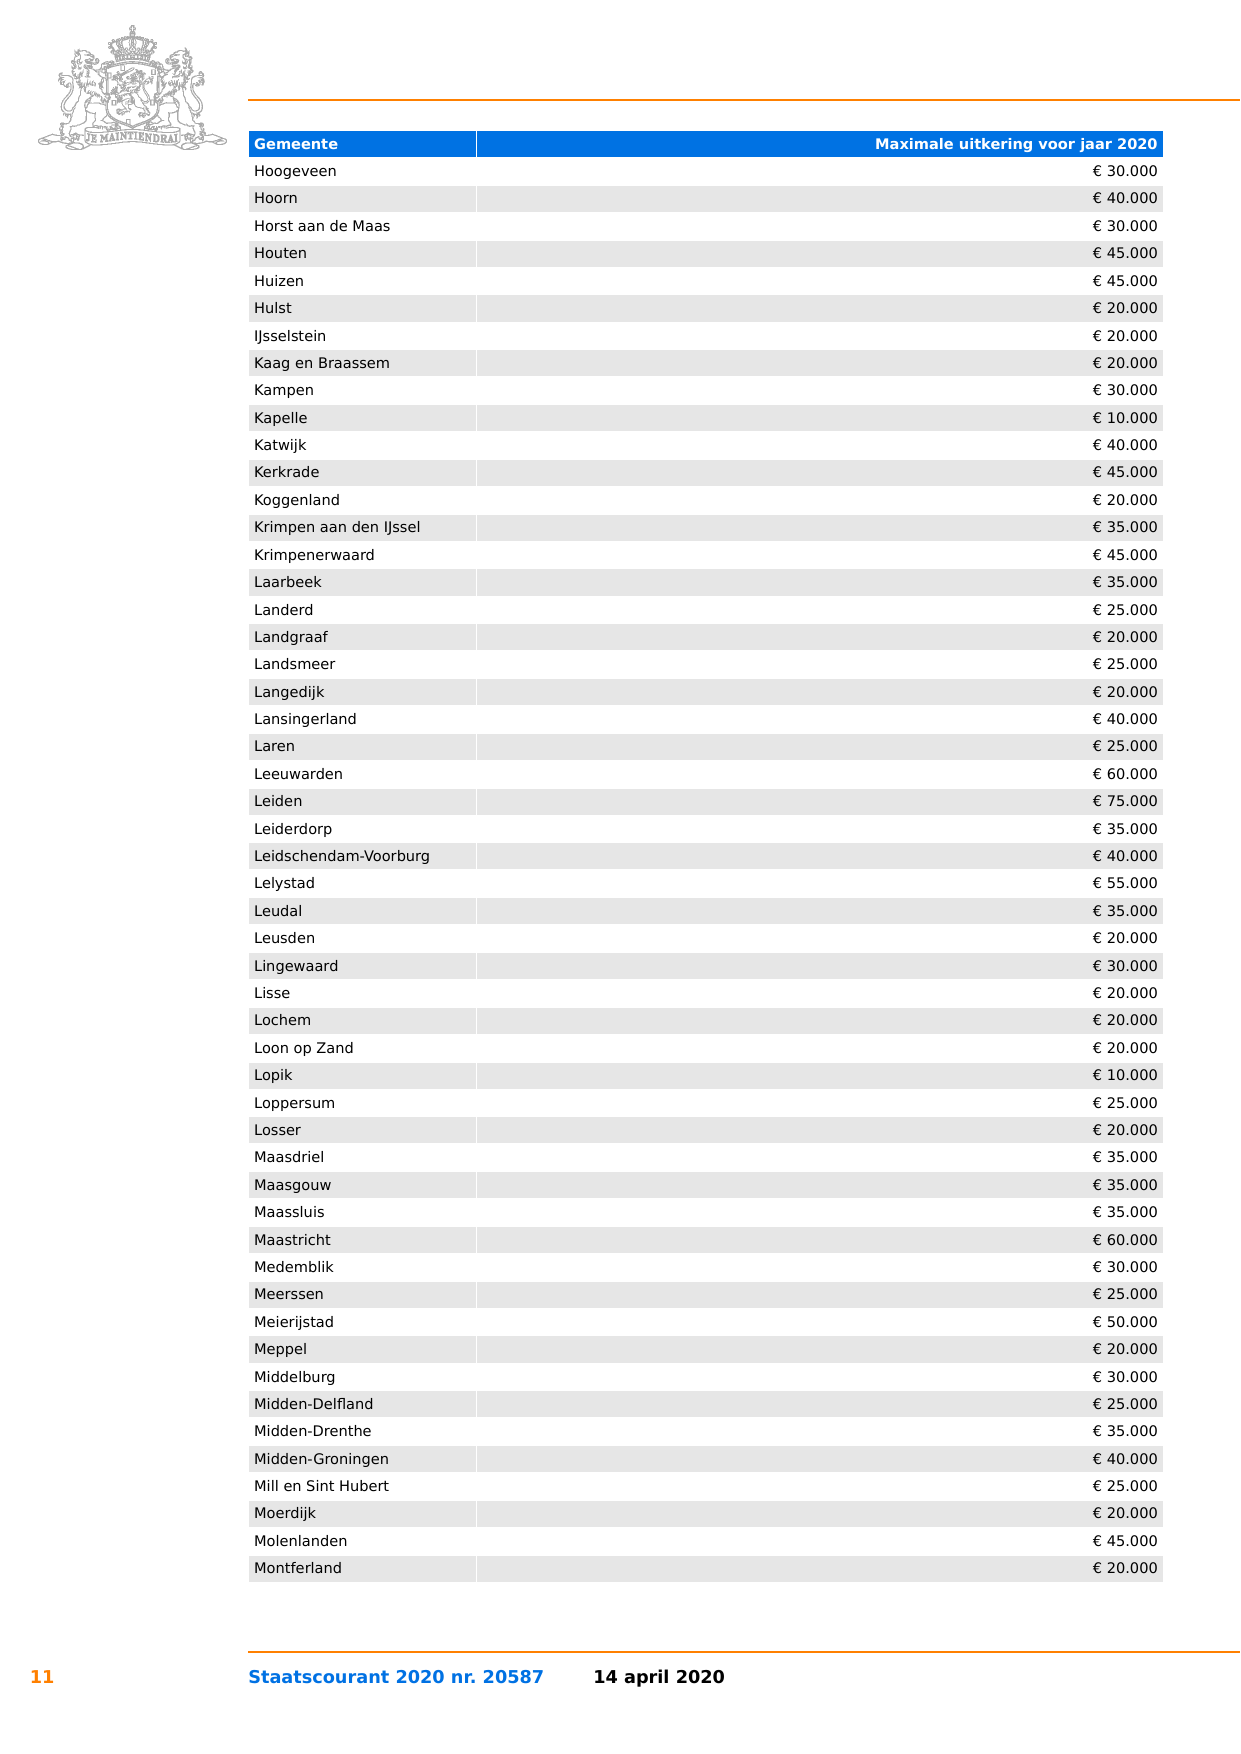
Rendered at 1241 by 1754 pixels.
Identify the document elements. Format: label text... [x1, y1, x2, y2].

table_cell Krimpenerwaard [249, 542, 476, 568]
table_cell Lopik [249, 1063, 476, 1089]
table_cell Katwijk [249, 432, 476, 459]
table_cell € 50.000 [477, 1309, 1163, 1335]
table_cell € 35.000 [477, 1199, 1163, 1226]
table_cell € 35.000 [477, 898, 1163, 924]
table_cell € 55.000 [477, 871, 1163, 897]
table_cell Lisse [249, 980, 476, 1007]
table_cell Leidschendam-Voorburg [249, 843, 476, 869]
table_cell € 45.000 [477, 542, 1163, 568]
table_cell Midden-Delfland [249, 1391, 476, 1417]
table_cell € 20.000 [477, 1035, 1163, 1061]
table_cell € 75.000 [477, 789, 1163, 815]
table_cell € 35.000 [477, 515, 1163, 541]
table_cell € 40.000 [477, 186, 1163, 212]
table_cell € 25.000 [477, 597, 1163, 623]
table_cell Houten [249, 241, 476, 267]
table_cell € 30.000 [477, 158, 1163, 185]
table_cell € 35.000 [477, 1172, 1163, 1198]
picture [38, 25, 227, 150]
table_cell € 45.000 [477, 1528, 1163, 1554]
table_cell € 25.000 [477, 651, 1163, 678]
table_cell € 30.000 [477, 378, 1163, 404]
table_cell € 40.000 [477, 706, 1163, 733]
table_cell € 20.000 [477, 1008, 1163, 1034]
table_cell IJsselstein [249, 323, 476, 349]
table_cell Losser [249, 1117, 476, 1143]
table_cell Hoorn [249, 186, 476, 212]
table_cell Koggenland [249, 487, 476, 513]
table_cell Maasgouw [249, 1172, 476, 1198]
table_cell Lingewaard [249, 953, 476, 979]
table_cell € 35.000 [477, 569, 1163, 596]
table_cell Maasdriel [249, 1145, 476, 1171]
table_cell Medemblik [249, 1254, 476, 1281]
table_cell € 25.000 [477, 734, 1163, 760]
table_cell Molenlanden [249, 1528, 476, 1554]
table_cell € 10.000 [477, 405, 1163, 431]
table_cell € 25.000 [477, 1391, 1163, 1417]
table_cell € 20.000 [477, 1501, 1163, 1527]
table_cell € 25.000 [477, 1090, 1163, 1116]
table_cell € 35.000 [477, 816, 1163, 842]
table_cell € 45.000 [477, 241, 1163, 267]
table_cell Meerssen [249, 1282, 476, 1308]
table_cell Meierijstad [249, 1309, 476, 1335]
table_cell € 45.000 [477, 268, 1163, 294]
table_cell € 20.000 [477, 624, 1163, 650]
table_cell € 35.000 [477, 1419, 1163, 1445]
table_cell Lansingerland [249, 706, 476, 733]
table_cell Loon op Zand [249, 1035, 476, 1061]
table_cell € 20.000 [477, 980, 1163, 1007]
table_cell Laarbeek [249, 569, 476, 596]
table_header Gemeente [249, 131, 476, 157]
table_cell Hulst [249, 295, 476, 322]
table_cell Middelburg [249, 1364, 476, 1390]
table_cell Lelystad [249, 871, 476, 897]
table_cell Moerdijk [249, 1501, 476, 1527]
table_cell Maassluis [249, 1199, 476, 1226]
table_cell € 20.000 [477, 679, 1163, 705]
table_cell Lochem [249, 1008, 476, 1034]
table_header Maximale uitkering voor jaar 2020 [477, 131, 1163, 157]
table_cell Kaag en Braassem [249, 350, 476, 376]
table_cell Loppersum [249, 1090, 476, 1116]
table_cell € 45.000 [477, 460, 1163, 486]
table_cell Kapelle [249, 405, 476, 431]
table_cell Landsmeer [249, 651, 476, 678]
table_cell € 20.000 [477, 1117, 1163, 1143]
table_cell € 20.000 [477, 1556, 1163, 1582]
table_cell Leudal [249, 898, 476, 924]
table_cell Leusden [249, 925, 476, 952]
table_cell Mill en Sint Hubert [249, 1473, 476, 1500]
table_cell Laren [249, 734, 476, 760]
table_cell € 20.000 [477, 925, 1163, 952]
table_cell € 10.000 [477, 1063, 1163, 1089]
table_cell € 60.000 [477, 761, 1163, 787]
table_cell € 25.000 [477, 1282, 1163, 1308]
table_cell Horst aan de Maas [249, 213, 476, 239]
table_cell Hoogeveen [249, 158, 476, 185]
table_cell Landgraaf [249, 624, 476, 650]
table_cell Leeuwarden [249, 761, 476, 787]
table_cell € 35.000 [477, 1145, 1163, 1171]
table_cell Meppel [249, 1336, 476, 1363]
table_cell Midden-Groningen [249, 1446, 476, 1472]
table_cell € 20.000 [477, 1336, 1163, 1363]
table_cell € 40.000 [477, 843, 1163, 869]
table_cell € 20.000 [477, 487, 1163, 513]
table_cell Langedijk [249, 679, 476, 705]
table_cell Kampen [249, 378, 476, 404]
table_cell € 25.000 [477, 1473, 1163, 1500]
table_cell € 20.000 [477, 350, 1163, 376]
table_cell Kerkrade [249, 460, 476, 486]
table_cell Huizen [249, 268, 476, 294]
table_cell € 30.000 [477, 953, 1163, 979]
table_cell Krimpen aan den IJssel [249, 515, 476, 541]
table_cell € 40.000 [477, 432, 1163, 459]
table_cell Leiden [249, 789, 476, 815]
table_cell Montferland [249, 1556, 476, 1582]
table_cell Midden-Drenthe [249, 1419, 476, 1445]
table_cell € 30.000 [477, 213, 1163, 239]
table_cell € 60.000 [477, 1227, 1163, 1253]
table_cell € 20.000 [477, 323, 1163, 349]
table_cell € 40.000 [477, 1446, 1163, 1472]
table_cell Leiderdorp [249, 816, 476, 842]
table_cell Maastricht [249, 1227, 476, 1253]
table_cell Landerd [249, 597, 476, 623]
table_cell € 30.000 [477, 1364, 1163, 1390]
table_cell € 30.000 [477, 1254, 1163, 1281]
table_cell € 20.000 [477, 295, 1163, 322]
